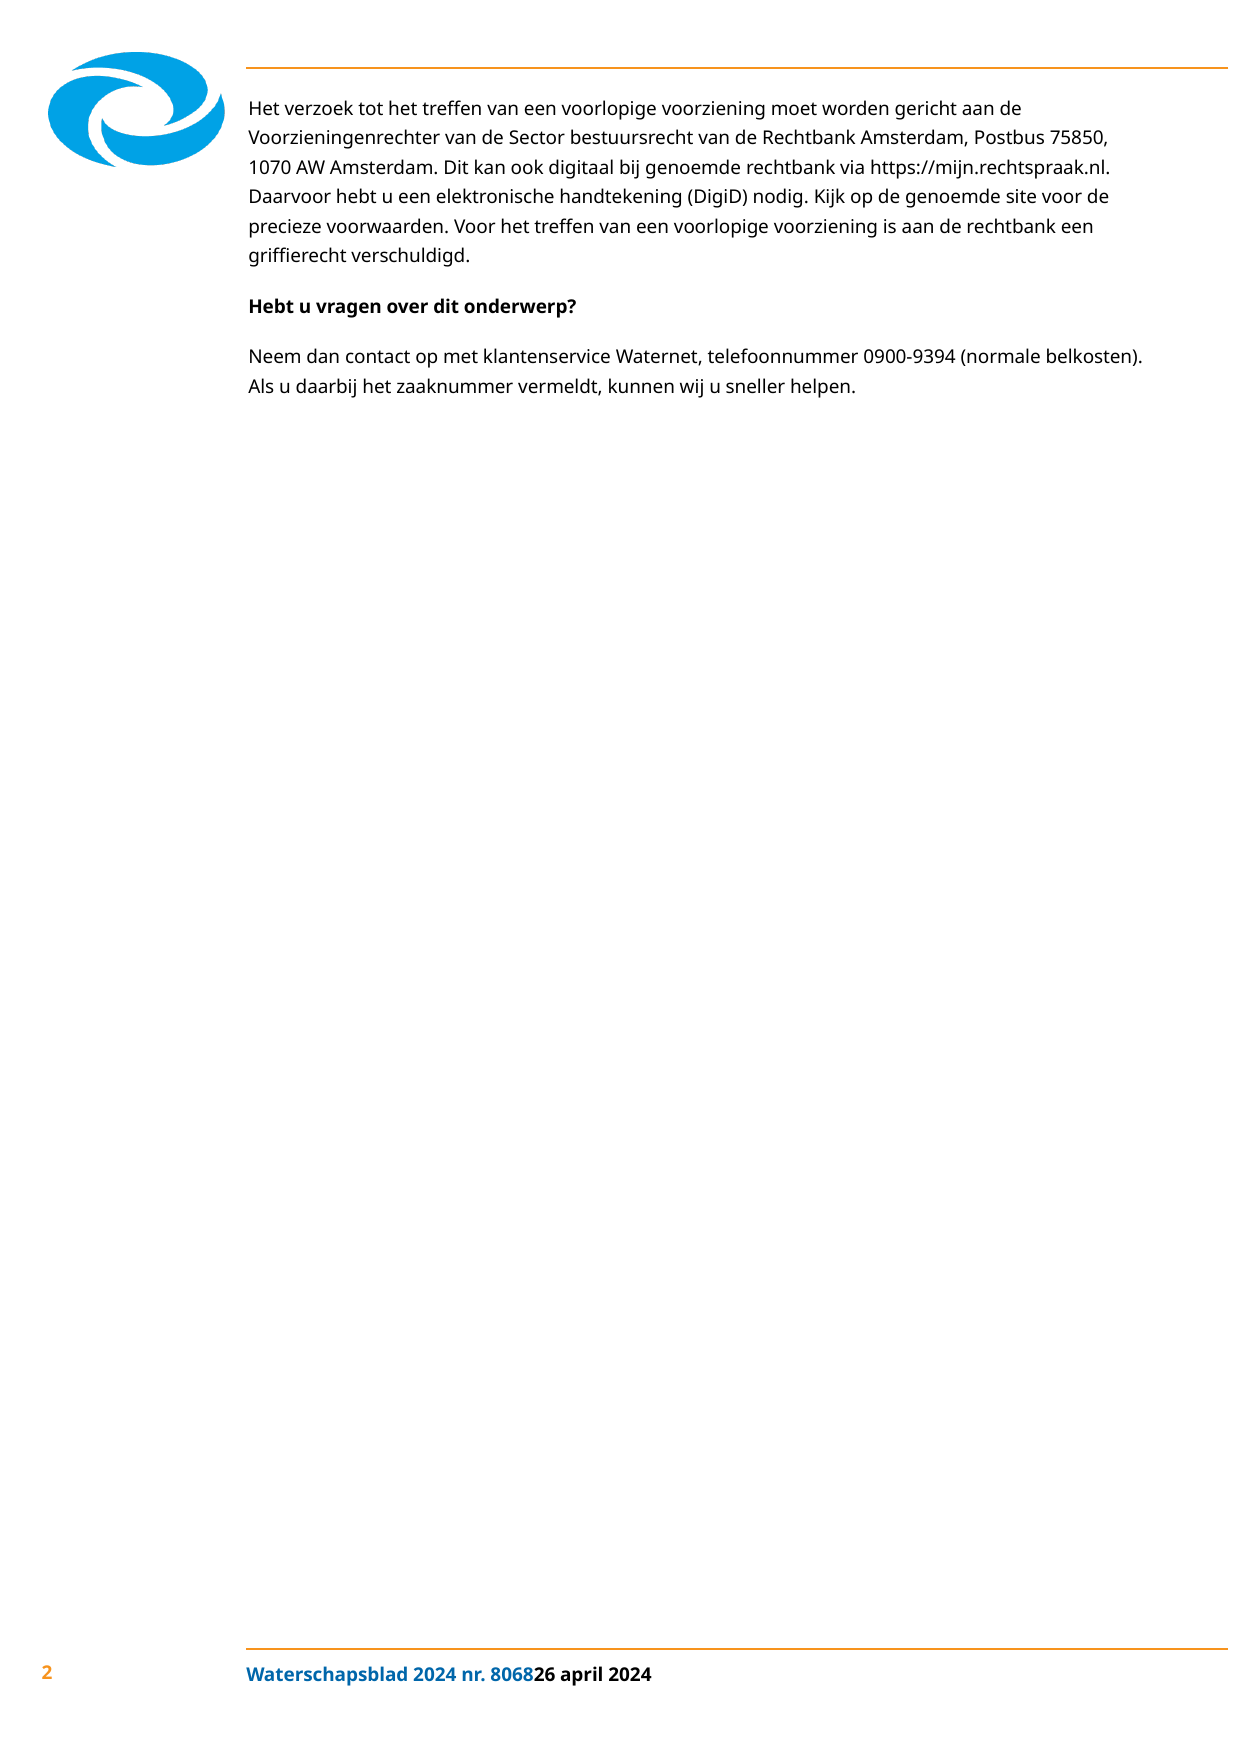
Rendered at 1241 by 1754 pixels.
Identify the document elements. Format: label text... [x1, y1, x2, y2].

picture [41, 47, 231, 172]
text Het verzoek tot het treffen van een voorlopige voorziening moet worden gericht aan de Voorzieningenrechter van de Sector bestuursrecht van de Rechtbank Amsterdam, Postbus 75850, 1070 AW Amsterdam. Dit kan ook digitaal bij genoemde rechtbank via https://mijn.rechtspraak.nl. Daarvoor hebt u een elektronische handtekening (DigiD) nodig. Kijk op de genoemde site voor de precieze voorwaarden. Voor het treffen van een voorlopige voorziening is aan de rechtbank een griffierecht verschuldigd. [248, 95, 1152, 268]
text Neem dan contact op met klantenservice Waternet, telefoonnummer 0900-9394 (normale belkosten). Als u daarbij het zaaknummer vermeldt, kunnen wij u sneller helpen. [248, 343, 1152, 399]
text Hebt u vragen over dit onderwerp? [248, 293, 1152, 319]
